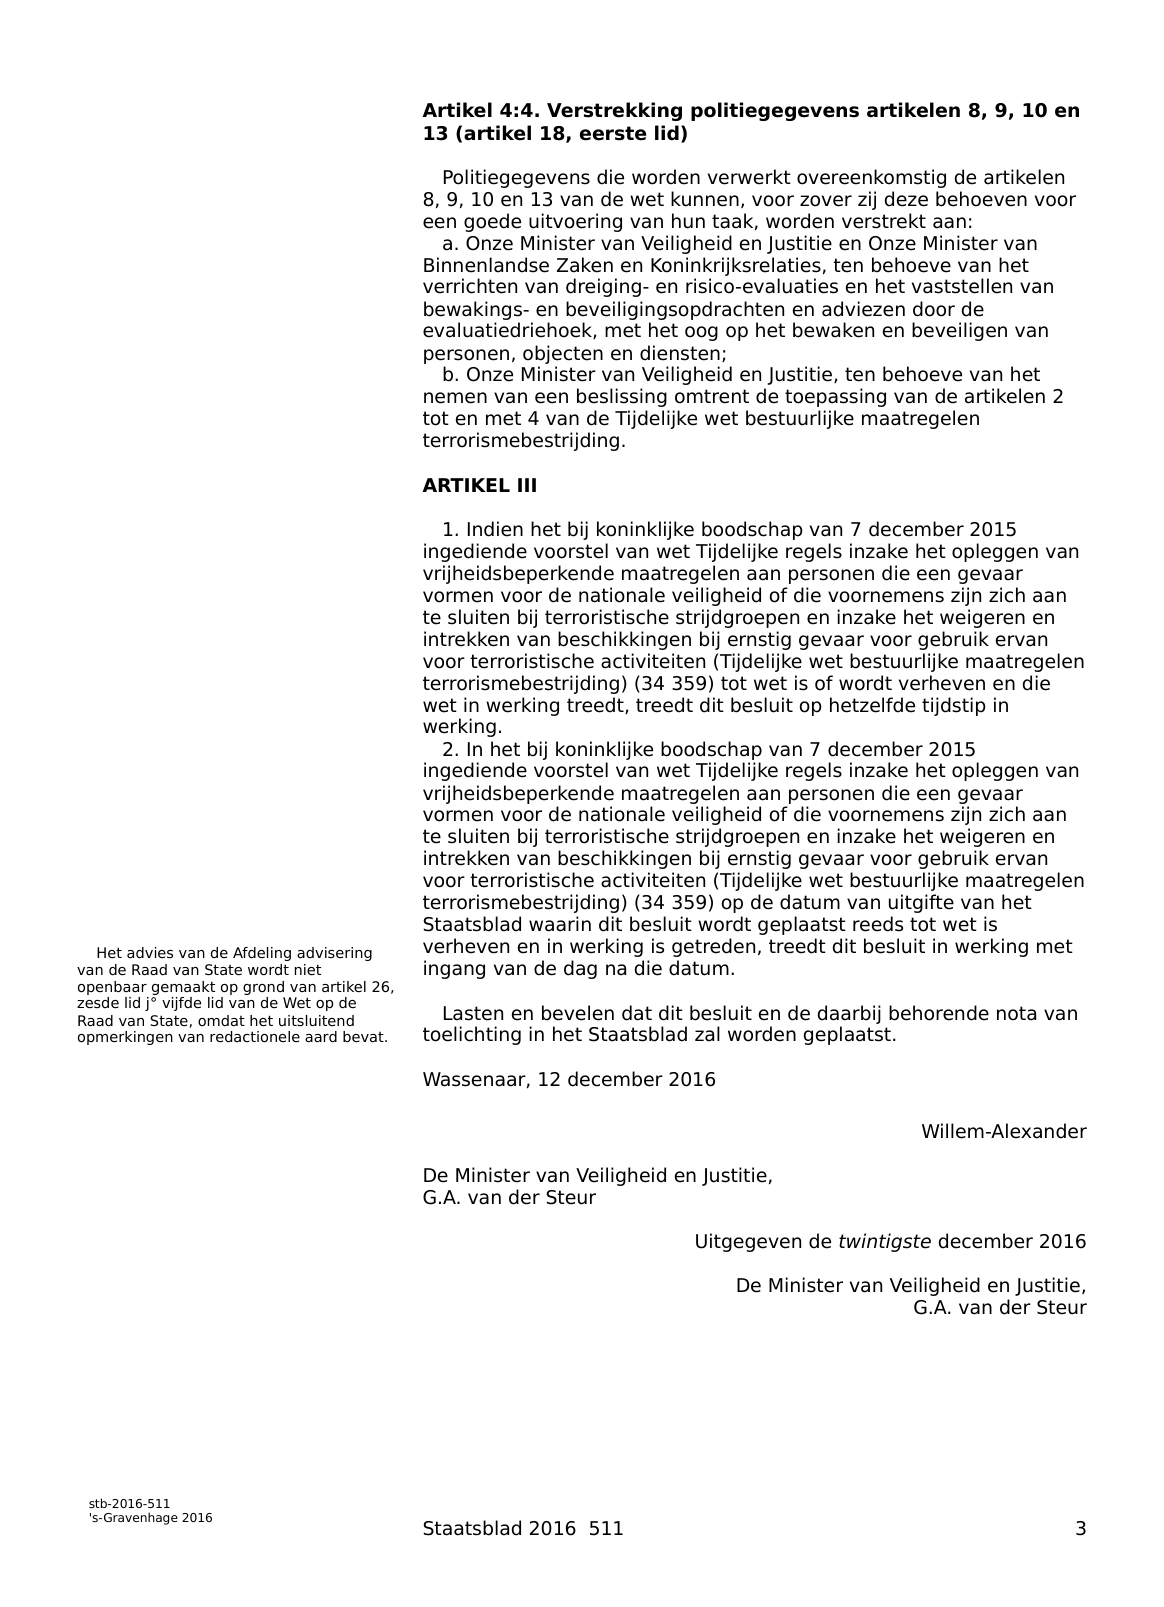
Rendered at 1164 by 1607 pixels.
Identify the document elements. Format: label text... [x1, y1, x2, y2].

text Wassenaar, 12 december 2016 [422, 1068, 1087, 1091]
text a. Onze Minister van Veiligheid en Justitie en Onze Minister van Binnenlandse Zaken en Koninkrijksrelaties, ten behoeve van het verrichten van dreiging- en risico-evaluaties en het vaststellen van bewakings- en beveiligingsopdrachten en adviezen door de evaluatiedriehoek, met het oog op het bewaken en beveiligen van personen, objecten en diensten; [422, 232, 1087, 364]
subtitle ARTIKEL III [422, 474, 1087, 496]
text 's-Gravenhage 2016 [88, 1511, 323, 1525]
text Uitgegeven de twintigste december 2016 [422, 1231, 1087, 1253]
text Politiegegevens die worden verwerkt overeenkomstig de artikelen 8, 9, 10 en 13 van de wet kunnen, voor zover zij deze behoeven voor een goede uitvoering van hun taak, worden verstrekt aan: [422, 167, 1087, 232]
text 1. Indien het bij koninklijke boodschap van 7 december 2015 ingediende voorstel van wet Tijdelijke regels inzake het opleggen van vrijheidsbeperkende maatregelen aan personen die een gevaar vormen voor de nationale veiligheid of die voornemens zijn zich aan te sluiten bij terroristische strijdgroepen en inzake het weigeren en intrekken van beschikkingen bij ernstig gevaar voor gebruik ervan voor terroristische activiteiten (Tijdelijke wet bestuurlijke maatregelen terrorismebestrijding) (34 359) tot wet is of wordt verheven en die wet in werking treedt, treedt dit besluit op hetzelfde tijdstip in werking. [422, 519, 1087, 738]
text b. Onze Minister van Veiligheid en Justitie, ten behoeve van het nemen van een beslissing omtrent de toepassing van de artikelen 2 tot en met 4 van de Tijdelijke wet bestuurlijke maatregelen terrorismebestrijding. [422, 364, 1087, 452]
text stb-2016-511 [88, 1497, 323, 1511]
text Het advies van de Afdeling advisering van de Raad van State wordt niet openbaar gemaakt op grond van artikel 26, zesde lid j° vijfde lid van de Wet op de Raad van State, omdat het uitsluitend opmerkingen van redactionele aard bevat. [77, 944, 396, 1046]
text 2. In het bij koninklijke boodschap van 7 december 2015 ingediende voorstel van wet Tijdelijke regels inzake het opleggen van vrijheidsbeperkende maatregelen aan personen die een gevaar vormen voor de nationale veiligheid of die voornemens zijn zich aan te sluiten bij terroristische strijdgroepen en inzake het weigeren en intrekken van beschikkingen bij ernstig gevaar voor gebruik ervan voor terroristische activiteiten (Tijdelijke wet bestuurlijke maatregelen terrorismebestrijding) (34 359) op de datum van uitgifte van het Staatsblad waarin dit besluit wordt geplaatst reeds tot wet is verheven en in werking is getreden, treedt dit besluit in werking met ingang van de dag na die datum. [422, 738, 1087, 980]
text De Minister van Veiligheid en Justitie, G.A. van der Steur [422, 1165, 1087, 1209]
subtitle Artikel 4:4. Verstrekking politiegegevens artikelen 8, 9, 10 en 13 (artikel 18, eerste lid) [422, 100, 1087, 144]
text Lasten en bevelen dat dit besluit en de daarbij behorende nota van toelichting in het Staatsblad zal worden geplaatst. [422, 1002, 1087, 1046]
text Willem-Alexander [422, 1121, 1087, 1142]
text De Minister van Veiligheid en Justitie, G.A. van der Steur [422, 1275, 1087, 1319]
